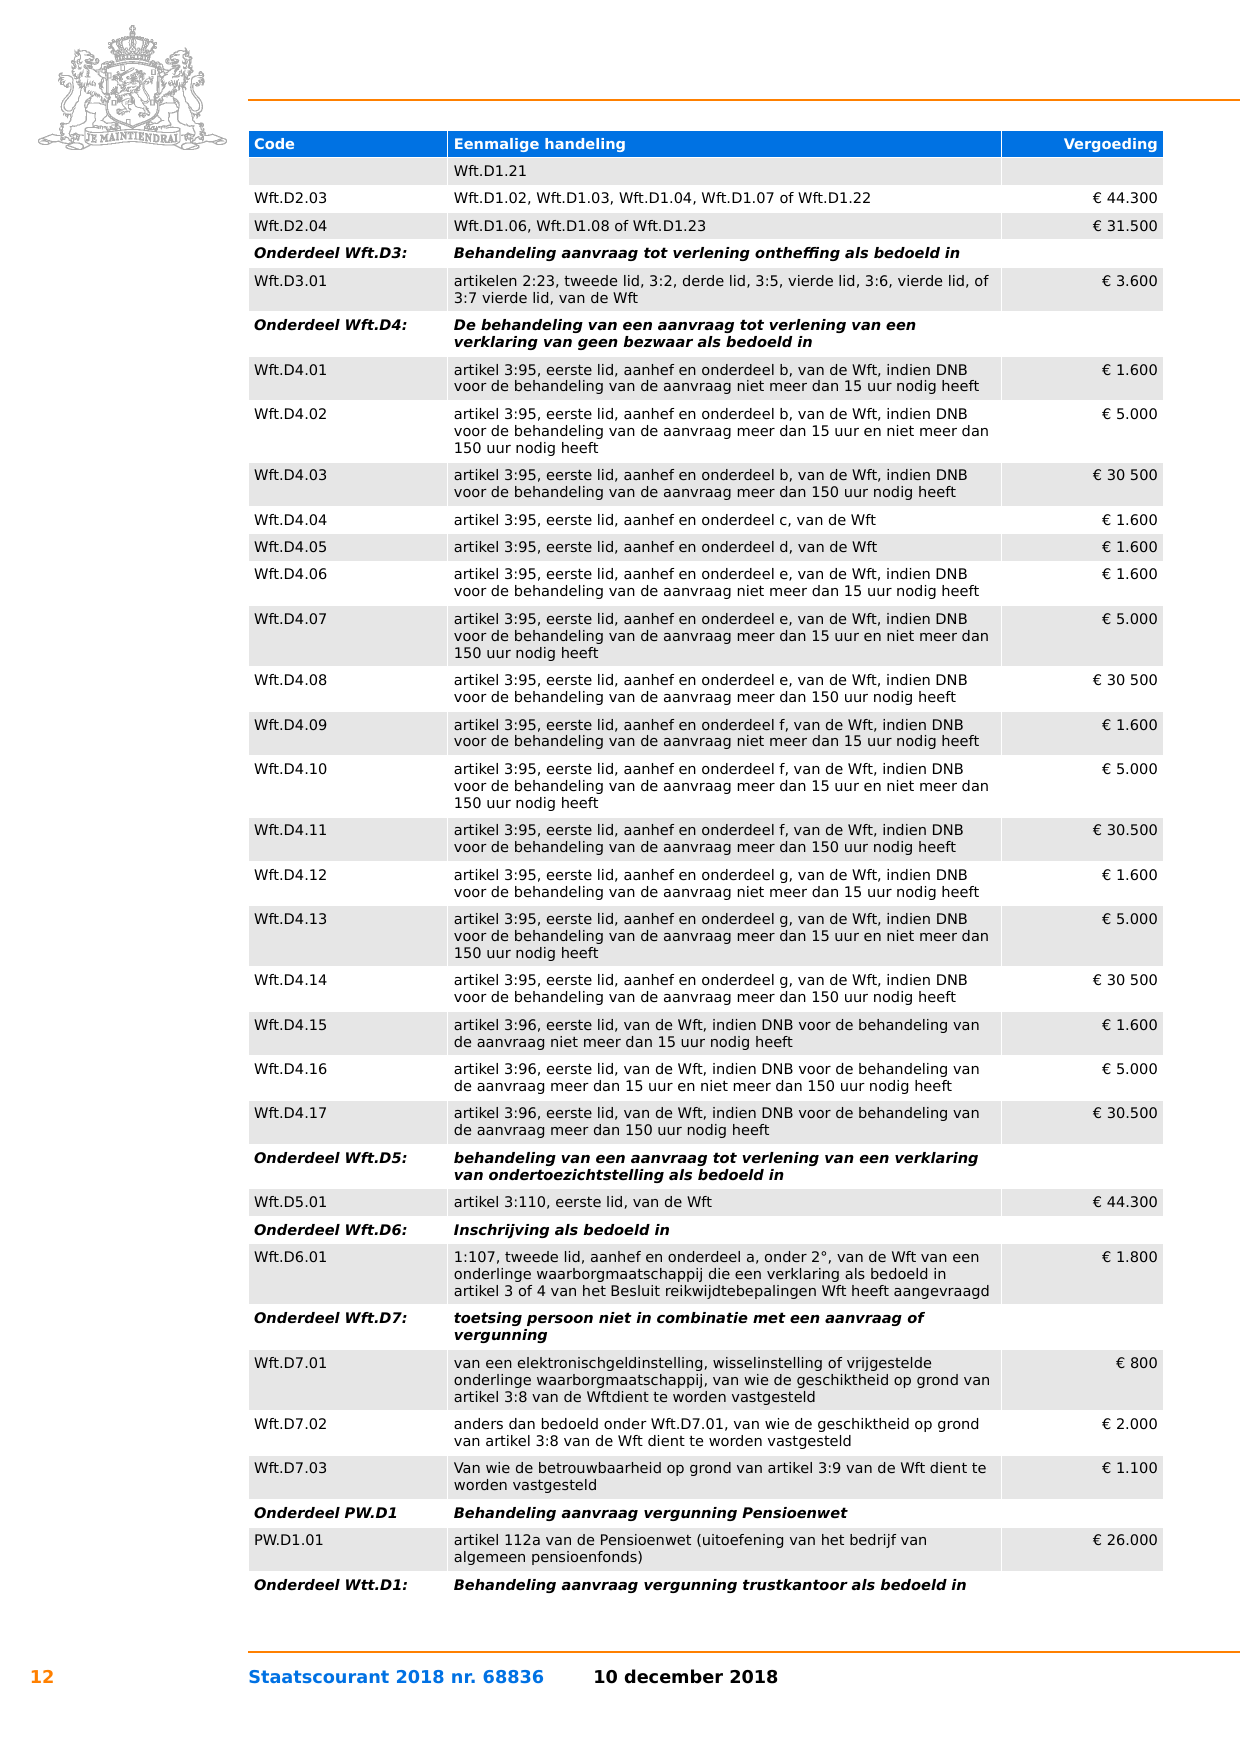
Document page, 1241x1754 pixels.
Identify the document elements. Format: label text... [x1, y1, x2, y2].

table_cell Wft.D5.01 [249, 1189, 447, 1216]
table_cell € 5.000 [1002, 756, 1163, 816]
table_cell artikel 3:95, eerste lid, aanhef en onderdeel f, van de Wft, indien DNB voor de behandeling van de aanvraag meer dan 15 uur en niet meer dan 150 uur nodig heeft [448, 756, 1001, 816]
table_cell artikel 112a van de Pensioenwet (uitoefening van het bedrijf van algemeen pensioenfonds) [448, 1528, 1001, 1571]
table_cell [1002, 312, 1163, 356]
table_cell artikel 3:95, eerste lid, aanhef en onderdeel f, van de Wft, indien DNB voor de behandeling van de aanvraag niet meer dan 15 uur nodig heeft [448, 712, 1001, 755]
table_cell [1002, 1572, 1163, 1598]
table_cell € 1.600 [1002, 534, 1163, 561]
table_cell artikel 3:96, eerste lid, van de Wft, indien DNB voor de behandeling van de aanvraag niet meer dan 15 uur nodig heeft [448, 1012, 1001, 1055]
table_cell Van wie de betrouwbaarheid op grond van artikel 3:9 van de Wft dient te worden vastgesteld [448, 1456, 1001, 1499]
table_cell € 5.000 [1002, 401, 1163, 461]
table_cell € 44.300 [1002, 186, 1163, 212]
table_cell € 1.100 [1002, 1456, 1163, 1499]
table_cell € 2.000 [1002, 1411, 1163, 1454]
table_cell € 30 500 [1002, 667, 1163, 711]
table_cell artikel 3:96, eerste lid, van de Wft, indien DNB voor de behandeling van de aanvraag meer dan 150 uur nodig heeft [448, 1101, 1001, 1144]
table_cell Wft.D7.01 [249, 1350, 447, 1410]
table_cell € 1.800 [1002, 1244, 1163, 1304]
table_cell € 31.500 [1002, 213, 1163, 239]
table_cell Behandeling aanvraag vergunning trustkantoor als bedoeld in [448, 1572, 1001, 1598]
table_cell € 30 500 [1002, 463, 1163, 506]
table_cell Wft.D7.03 [249, 1456, 447, 1499]
table_cell behandeling van een aanvraag tot verlening van een verklaring van ondertoezichtstelling als bedoeld in [448, 1145, 1001, 1188]
table_cell Wft.D7.02 [249, 1411, 447, 1454]
table_cell De behandeling van een aanvraag tot verlening van een verklaring van geen bezwaar als bedoeld in [448, 312, 1001, 356]
table_header Eenmalige handeling [448, 131, 1001, 157]
table_cell € 5.000 [1002, 906, 1163, 966]
table_cell Wft.D3.01 [249, 268, 447, 311]
table_cell Onderdeel Wft.D7: [249, 1306, 447, 1349]
table_cell € 1.600 [1002, 357, 1163, 400]
table_cell Wft.D4.09 [249, 712, 447, 755]
table_cell [1002, 1500, 1163, 1526]
picture [38, 25, 227, 150]
table_header Code [249, 131, 447, 157]
table_cell Wft.D4.06 [249, 562, 447, 605]
table_cell € 3.600 [1002, 268, 1163, 311]
table_cell Behandeling aanvraag tot verlening ontheffing als bedoeld in [448, 241, 1001, 267]
table_cell artikel 3:110, eerste lid, van de Wft [448, 1189, 1001, 1216]
table_cell Wft.D4.07 [249, 606, 447, 666]
table_cell Wft.D2.04 [249, 213, 447, 239]
table_cell Behandeling aanvraag vergunning Pensioenwet [448, 1500, 1001, 1526]
table_cell Wft.D6.01 [249, 1244, 447, 1304]
table_cell € 26.000 [1002, 1528, 1163, 1571]
table_cell 1:107, tweede lid, aanhef en onderdeel a, onder 2°, van de Wft van een onderlinge waarborgmaatschappij die een verklaring als bedoeld in artikel 3 of 4 van het Besluit reikwijdtebepalingen Wft heeft aangevraagd [448, 1244, 1001, 1304]
table_cell artikel 3:95, eerste lid, aanhef en onderdeel g, van de Wft, indien DNB voor de behandeling van de aanvraag niet meer dan 15 uur nodig heeft [448, 862, 1001, 905]
table_cell € 30 500 [1002, 968, 1163, 1011]
table_cell artikel 3:95, eerste lid, aanhef en onderdeel g, van de Wft, indien DNB voor de behandeling van de aanvraag meer dan 150 uur nodig heeft [448, 968, 1001, 1011]
table_cell Onderdeel Wft.D4: [249, 312, 447, 356]
table_cell artikel 3:95, eerste lid, aanhef en onderdeel b, van de Wft, indien DNB voor de behandeling van de aanvraag niet meer dan 15 uur nodig heeft [448, 357, 1001, 400]
table_cell € 44.300 [1002, 1189, 1163, 1216]
table_cell Wft.D1.21 [448, 158, 1001, 185]
table_cell artikel 3:95, eerste lid, aanhef en onderdeel e, van de Wft, indien DNB voor de behandeling van de aanvraag meer dan 150 uur nodig heeft [448, 667, 1001, 711]
table_cell artikel 3:95, eerste lid, aanhef en onderdeel g, van de Wft, indien DNB voor de behandeling van de aanvraag meer dan 15 uur en niet meer dan 150 uur nodig heeft [448, 906, 1001, 966]
table_cell € 5.000 [1002, 1056, 1163, 1099]
table_cell Wft.D4.14 [249, 968, 447, 1011]
table_cell Wft.D4.15 [249, 1012, 447, 1055]
table_cell Onderdeel Wft.D5: [249, 1145, 447, 1188]
table_cell van een elektronischgeldinstelling, wisselinstelling of vrijgestelde onderlinge waarborgmaatschappij, van wie de geschiktheid op grond van artikel 3:8 van de Wftdient te worden vastgesteld [448, 1350, 1001, 1410]
table_cell Wft.D4.02 [249, 401, 447, 461]
table_cell € 30.500 [1002, 1101, 1163, 1144]
table_cell Wft.D1.06, Wft.D1.08 of Wft.D1.23 [448, 213, 1001, 239]
table_cell artikel 3:95, eerste lid, aanhef en onderdeel b, van de Wft, indien DNB voor de behandeling van de aanvraag meer dan 150 uur nodig heeft [448, 463, 1001, 506]
table_cell Wft.D4.10 [249, 756, 447, 816]
table_cell Onderdeel Wft.D6: [249, 1217, 447, 1243]
table_cell [1002, 241, 1163, 267]
table_cell anders dan bedoeld onder Wft.D7.01, van wie de geschiktheid op grond van artikel 3:8 van de Wft dient te worden vastgesteld [448, 1411, 1001, 1454]
table_cell Wft.D4.01 [249, 357, 447, 400]
table_cell artikel 3:95, eerste lid, aanhef en onderdeel b, van de Wft, indien DNB voor de behandeling van de aanvraag meer dan 15 uur en niet meer dan 150 uur nodig heeft [448, 401, 1001, 461]
table_cell [1002, 1217, 1163, 1243]
table_cell artikel 3:95, eerste lid, aanhef en onderdeel c, van de Wft [448, 507, 1001, 533]
table_cell [1002, 1306, 1163, 1349]
table_cell € 5.000 [1002, 606, 1163, 666]
table_cell artikel 3:95, eerste lid, aanhef en onderdeel f, van de Wft, indien DNB voor de behandeling van de aanvraag meer dan 150 uur nodig heeft [448, 818, 1001, 861]
table_cell Wft.D4.03 [249, 463, 447, 506]
table_cell artikel 3:95, eerste lid, aanhef en onderdeel d, van de Wft [448, 534, 1001, 561]
table_cell Wft.D2.03 [249, 186, 447, 212]
table_cell Wft.D4.05 [249, 534, 447, 561]
table_cell Wft.D4.13 [249, 906, 447, 966]
table_cell Inschrijving als bedoeld in [448, 1217, 1001, 1243]
table_cell [1002, 158, 1163, 185]
table_cell Wft.D1.02, Wft.D1.03, Wft.D1.04, Wft.D1.07 of Wft.D1.22 [448, 186, 1001, 212]
table_cell Onderdeel Wtt.D1: [249, 1572, 447, 1598]
table_cell Wft.D4.16 [249, 1056, 447, 1099]
table_cell € 1.600 [1002, 562, 1163, 605]
table_cell € 800 [1002, 1350, 1163, 1410]
table_cell Onderdeel PW.D1 [249, 1500, 447, 1526]
table_cell € 30.500 [1002, 818, 1163, 861]
table_cell Wft.D4.12 [249, 862, 447, 905]
table_cell Onderdeel Wft.D3: [249, 241, 447, 267]
table_cell € 1.600 [1002, 712, 1163, 755]
table_cell artikel 3:95, eerste lid, aanhef en onderdeel e, van de Wft, indien DNB voor de behandeling van de aanvraag meer dan 15 uur en niet meer dan 150 uur nodig heeft [448, 606, 1001, 666]
table_cell [1002, 1145, 1163, 1188]
table_cell [249, 158, 447, 185]
table_cell € 1.600 [1002, 507, 1163, 533]
table_cell artikel 3:95, eerste lid, aanhef en onderdeel e, van de Wft, indien DNB voor de behandeling van de aanvraag niet meer dan 15 uur nodig heeft [448, 562, 1001, 605]
table_cell € 1.600 [1002, 862, 1163, 905]
table_cell € 1.600 [1002, 1012, 1163, 1055]
table_cell Wft.D4.04 [249, 507, 447, 533]
table_cell artikel 3:96, eerste lid, van de Wft, indien DNB voor de behandeling van de aanvraag meer dan 15 uur en niet meer dan 150 uur nodig heeft [448, 1056, 1001, 1099]
table_cell Wft.D4.08 [249, 667, 447, 711]
table_cell toetsing persoon niet in combinatie met een aanvraag of vergunning [448, 1306, 1001, 1349]
table_cell artikelen 2:23, tweede lid, 3:2, derde lid, 3:5, vierde lid, 3:6, vierde lid, of 3:7 vierde lid, van de Wft [448, 268, 1001, 311]
table_cell PW.D1.01 [249, 1528, 447, 1571]
table_cell Wft.D4.17 [249, 1101, 447, 1144]
table_header Vergoeding [1002, 131, 1163, 157]
table_cell Wft.D4.11 [249, 818, 447, 861]
